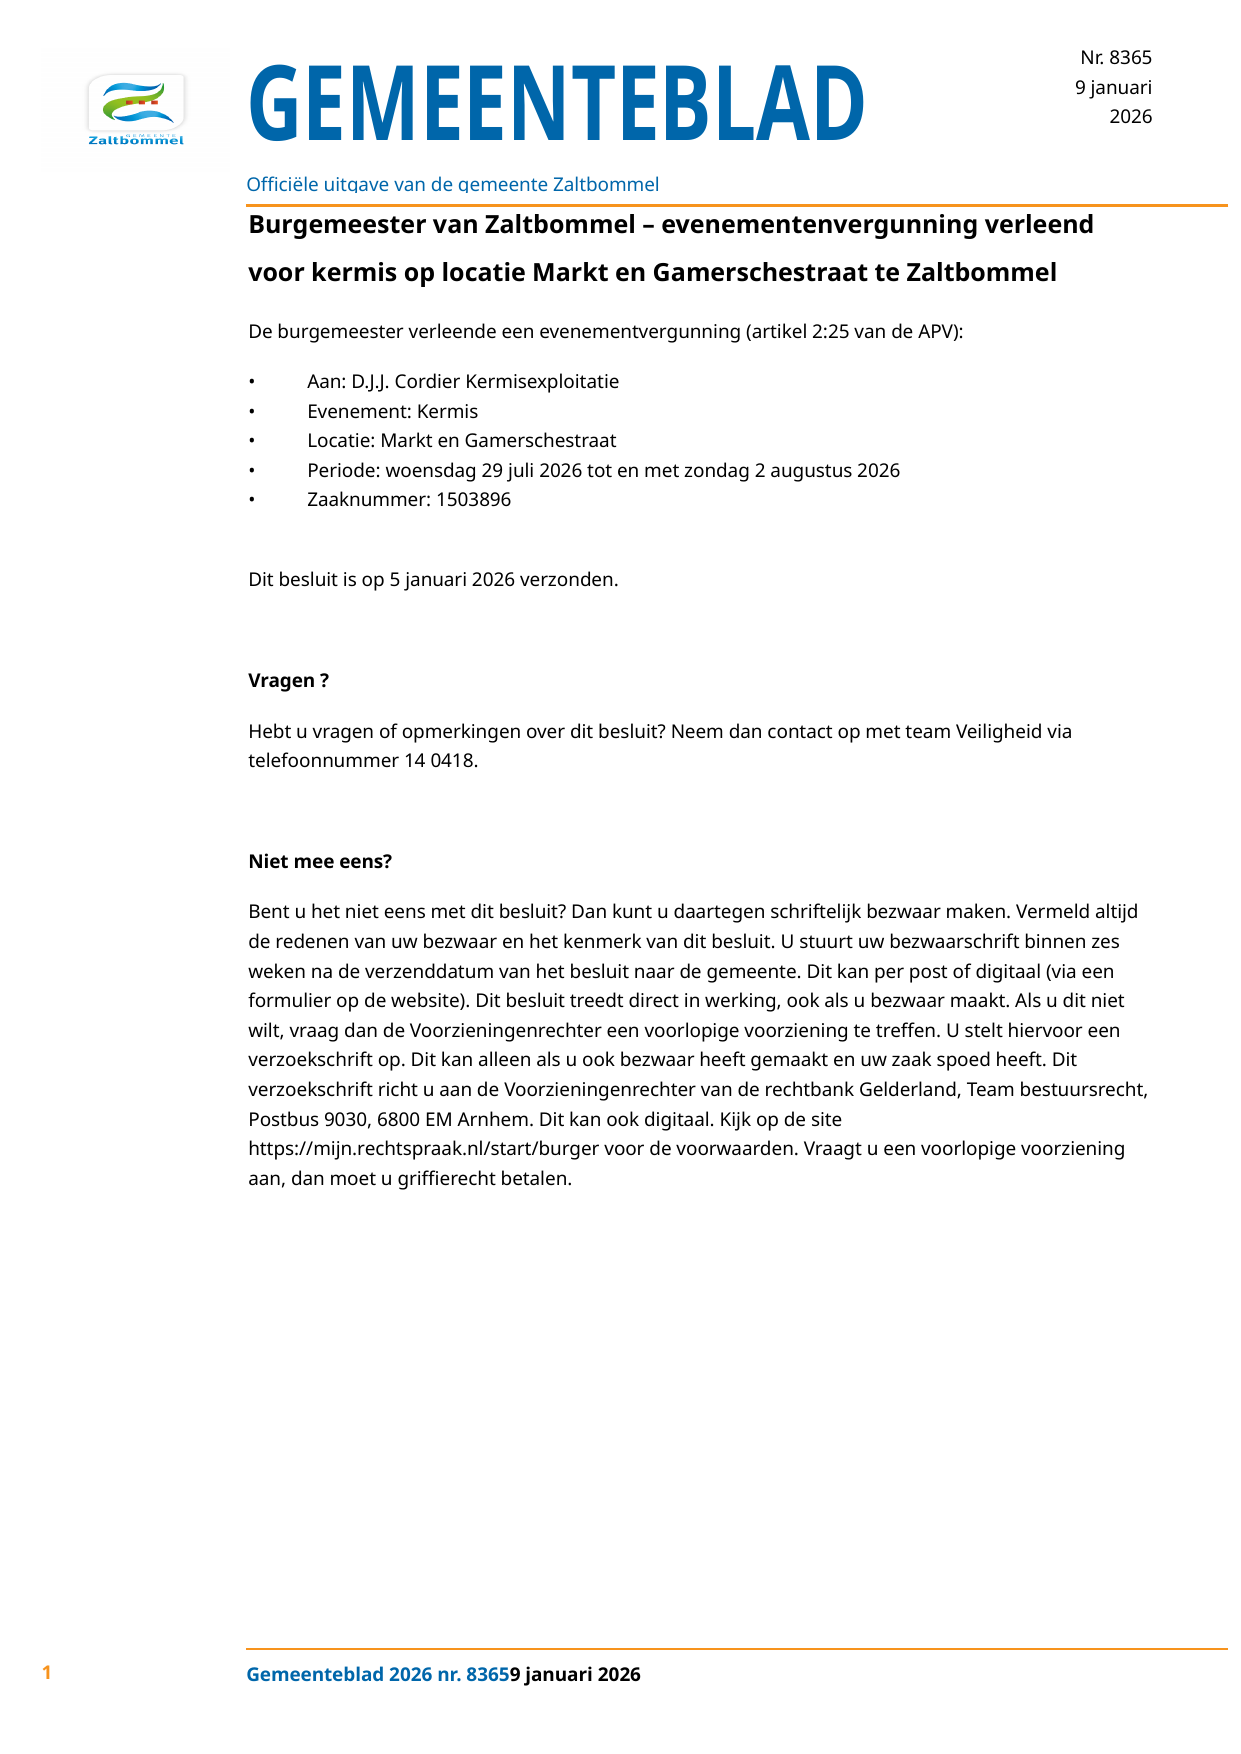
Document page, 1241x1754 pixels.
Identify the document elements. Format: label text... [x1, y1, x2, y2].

list Evenement: Kermis [248, 398, 1152, 424]
list Zaaknummer: 1503896 [248, 487, 1152, 512]
list Locatie: Markt en Gamerschestraat [248, 427, 1152, 453]
list Aan: D.J.J. Cordier Kermisexploitatie [248, 368, 1152, 394]
list Periode: woensdag 29 juli 2026 tot en met zondag 2 augustus 2026 [248, 457, 1152, 483]
text Bent u het niet eens met dit besluit? Dan kunt u daartegen schriftelijk bezwaar maken. Vermeld altijd de redenen van uw bezwaar en het kenmerk van dit besluit. U stuurt uw bezwaarschrift binnen zes weken na de verzenddatum van het besluit naar de gemeente. Dit kan per post of digitaal (via een formulier op de website). Dit besluit treedt direct in werking, ook als u bezwaar maakt. Als u dit niet wilt, vraag dan de Voorzieningenrechter een voorlopige voorziening te treffen. U stelt hiervoor een verzoekschrift op. Dit kan alleen als u ook bezwaar heeft gemaakt en uw zaak spoed heeft. Dit verzoekschrift richt u aan de Voorzieningenrechter van de rechtbank Gelderland, Team bestuursrecht, Postbus 9030, 6800 EM Arnhem. Dit kan ook digitaal. Kijk op de site https://mijn.rechtspraak.nl/start/burger voor de voorwaarden. Vraagt u een voorlopige voorziening aan, dan moet u griffierecht betalen. [248, 899, 1152, 1191]
text Hebt u vragen of opmerkingen over dit besluit? Neem dan contact op met team Veiligheid via telefoonnummer 14 0418. [248, 718, 1152, 773]
picture [41, 47, 231, 172]
text De burgemeester verleende een evenementvergunning (artikel 2:25 van de APV): [248, 318, 1152, 344]
text Dit besluit is op 5 januari 2026 verzonden. [248, 567, 1152, 592]
text Vragen ? [248, 667, 1152, 693]
text Niet mee eens? [248, 848, 1152, 874]
text Burgemeester van Zaltbommel – evenementenvergunning verleend voor kermis op locatie Markt en Gamerschestraat te Zaltbommel [248, 207, 1152, 288]
